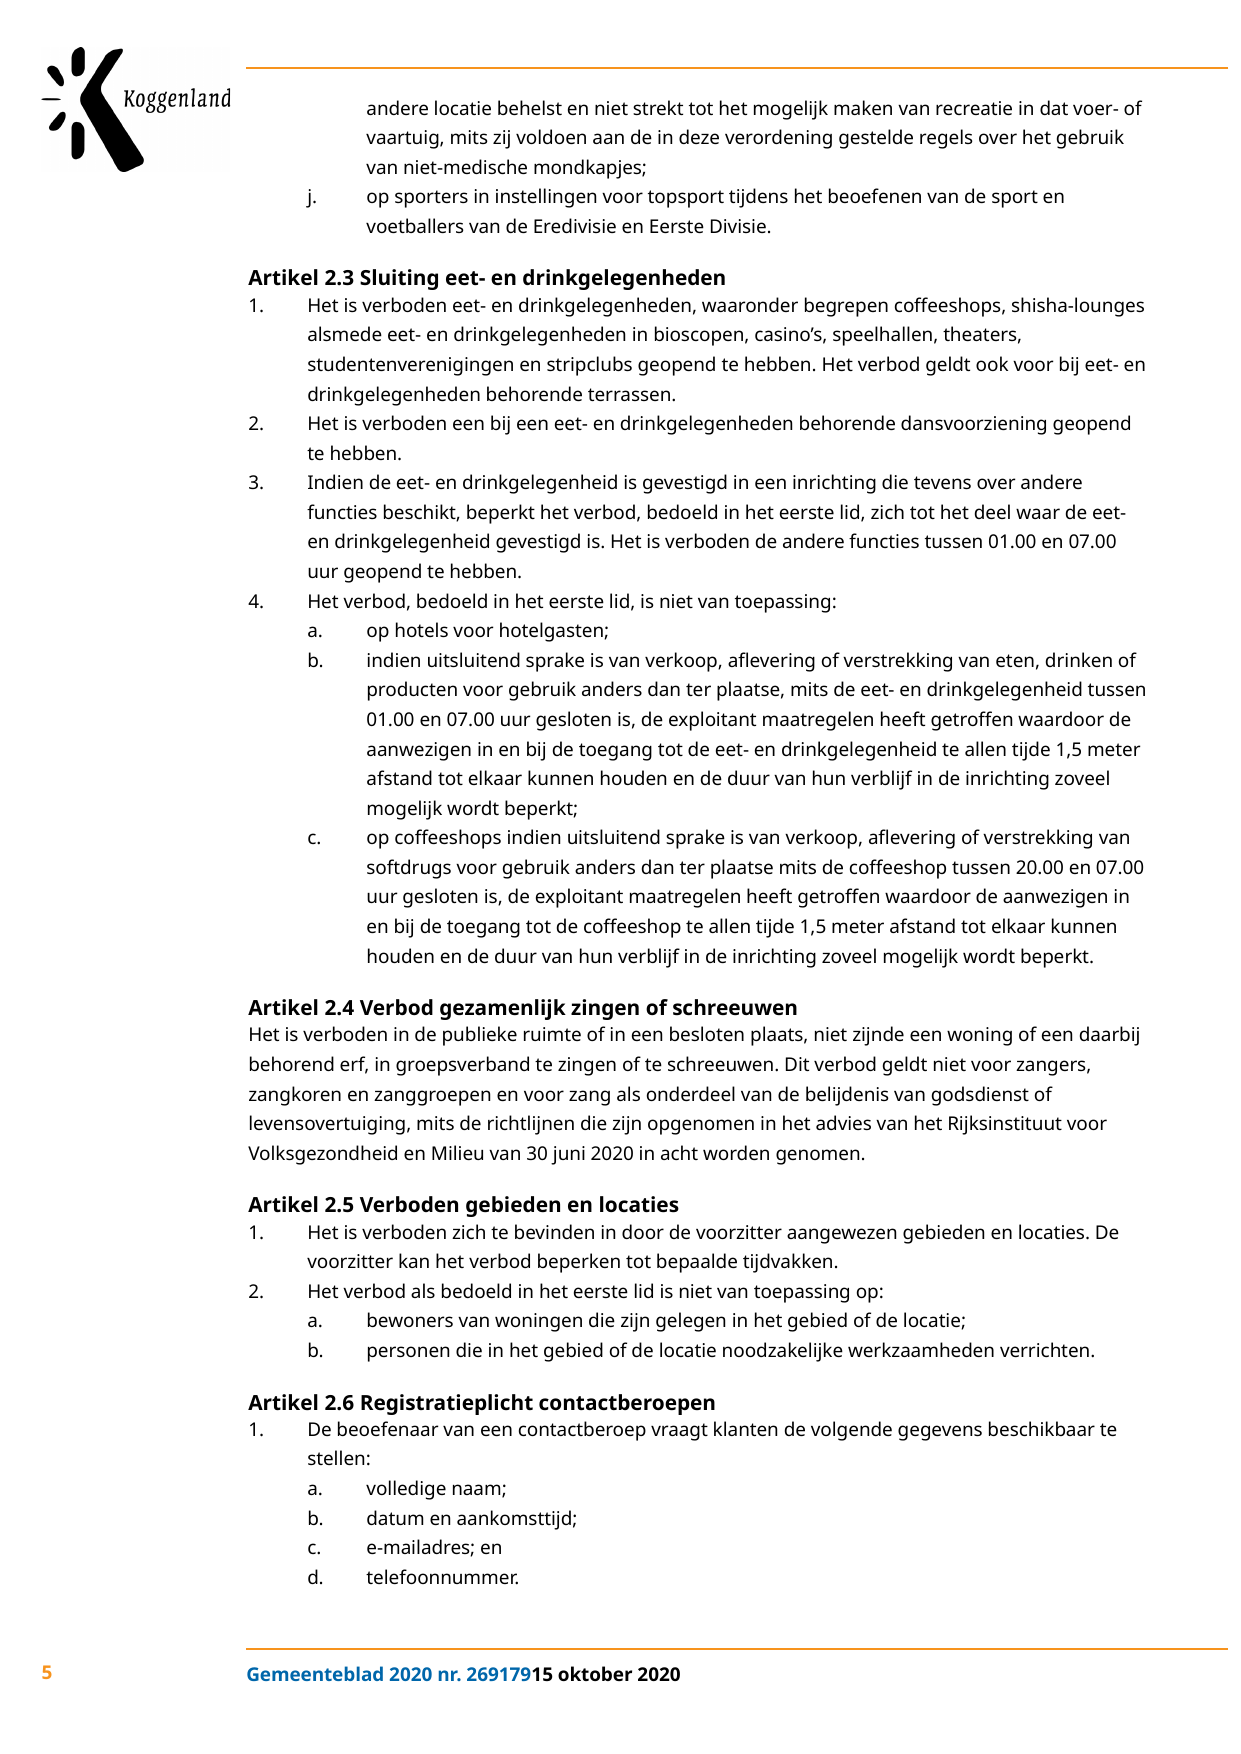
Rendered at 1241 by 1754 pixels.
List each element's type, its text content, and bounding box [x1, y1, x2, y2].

picture [41, 47, 231, 172]
list telefoonnummer. [307, 1564, 1152, 1590]
text Artikel 2.5 Verboden gebieden en locaties [248, 1190, 1152, 1219]
list e-mailadres; en [307, 1534, 1152, 1560]
text Artikel 2.4 Verbod gezamenlijk zingen of schreeuwen [248, 993, 1152, 1022]
list personen die in het gebied of de locatie noodzakelijke werkzaamheden verrichten. [307, 1337, 1152, 1363]
list op hotels voor hotelgasten; [307, 617, 1152, 643]
list Het is verboden een bij een eet- en drinkgelegenheden behorende dansvoorziening geopend te hebben. [248, 410, 1152, 466]
list op sporters in instellingen voor topsport tijdens het beoefenen van de sport en voetballers van de Eredivisie en Eerste Divisie. [307, 183, 1152, 239]
text Het is verboden in de publieke ruimte of in een besloten plaats, niet zijnde een woning of een daarbij behorend erf, in groepsverband te zingen of te schreeuwen. Dit verbod geldt niet voor zangers, zangkoren en zanggroepen en voor zang als onderdeel van de belijdenis van godsdienst of levensovertuiging, mits de richtlijnen die zijn opgenomen in het advies van het Rijksinstituut voor Volksgezondheid en Milieu van 30 juni 2020 in acht worden genomen. [248, 1022, 1152, 1166]
list Indien de eet- en drinkgelegenheid is gevestigd in een inrichting die tevens over andere functies beschikt, beperkt het verbod, bedoeld in het eerste lid, zich tot het deel waar de eet- en drinkgelegenheid gevestigd is. Het is verboden de andere functies tussen 01.00 en 07.00 uur geopend te hebben. [248, 469, 1152, 584]
list op coffeeshops indien uitsluitend sprake is van verkoop, aflevering of verstrekking van softdrugs voor gebruik anders dan ter plaatse mits de coffeeshop tussen 20.00 en 07.00 uur gesloten is, de exploitant maatregelen heeft getroffen waardoor de aanwezigen in en bij de toegang tot de coffeeshop te allen tijde 1,5 meter afstand tot elkaar kunnen houden en de duur van hun verblijf in de inrichting zoveel mogelijk wordt beperkt. [307, 824, 1152, 968]
list andere locatie behelst en niet strekt tot het mogelijk maken van recreatie in dat voer- of vaartuig, mits zij voldoen aan de in deze verordening gestelde regels over het gebruik van niet-medische mondkapjes; [307, 95, 1152, 180]
list Het verbod, bedoeld in het eerste lid, is niet van toepassing: [248, 588, 1152, 613]
list bewoners van woningen die zijn gelegen in het gebied of de locatie; [307, 1308, 1152, 1333]
list Het verbod als bedoeld in het eerste lid is niet van toepassing op: [248, 1278, 1152, 1304]
list Het is verboden eet- en drinkgelegenheden, waaronder begrepen coffeeshops, shisha-lounges alsmede eet- en drinkgelegenheden in bioscopen, casino’s, speelhallen, theaters, studentenverenigingen en stripclubs geopend te hebben. Het verbod geldt ook voor bij eet- en drinkgelegenheden behorende terrassen. [248, 292, 1152, 406]
list indien uitsluitend sprake is van verkoop, aflevering of verstrekking van eten, drinken of producten voor gebruik anders dan ter plaatse, mits de eet- en drinkgelegenheid tussen 01.00 en 07.00 uur gesloten is, de exploitant maatregelen heeft getroffen waardoor de aanwezigen in en bij de toegang tot de eet- en drinkgelegenheid te allen tijde 1,5 meter afstand tot elkaar kunnen houden en de duur van hun verblijf in de inrichting zoveel mogelijk wordt beperkt; [307, 647, 1152, 821]
text Artikel 2.3 Sluiting eet- en drinkgelegenheden [248, 263, 1152, 292]
list datum en aankomsttijd; [307, 1505, 1152, 1531]
text Artikel 2.6 Registratieplicht contactberoepen [248, 1388, 1152, 1416]
list De beoefenaar van een contactberoep vraagt klanten de volgende gegevens beschikbaar te stellen: [248, 1416, 1152, 1471]
list Het is verboden zich te bevinden in door de voorzitter aangewezen gebieden en locaties. De voorzitter kan het verbod beperken tot bepaalde tijdvakken. [248, 1219, 1152, 1274]
list volledige naam; [307, 1475, 1152, 1501]
